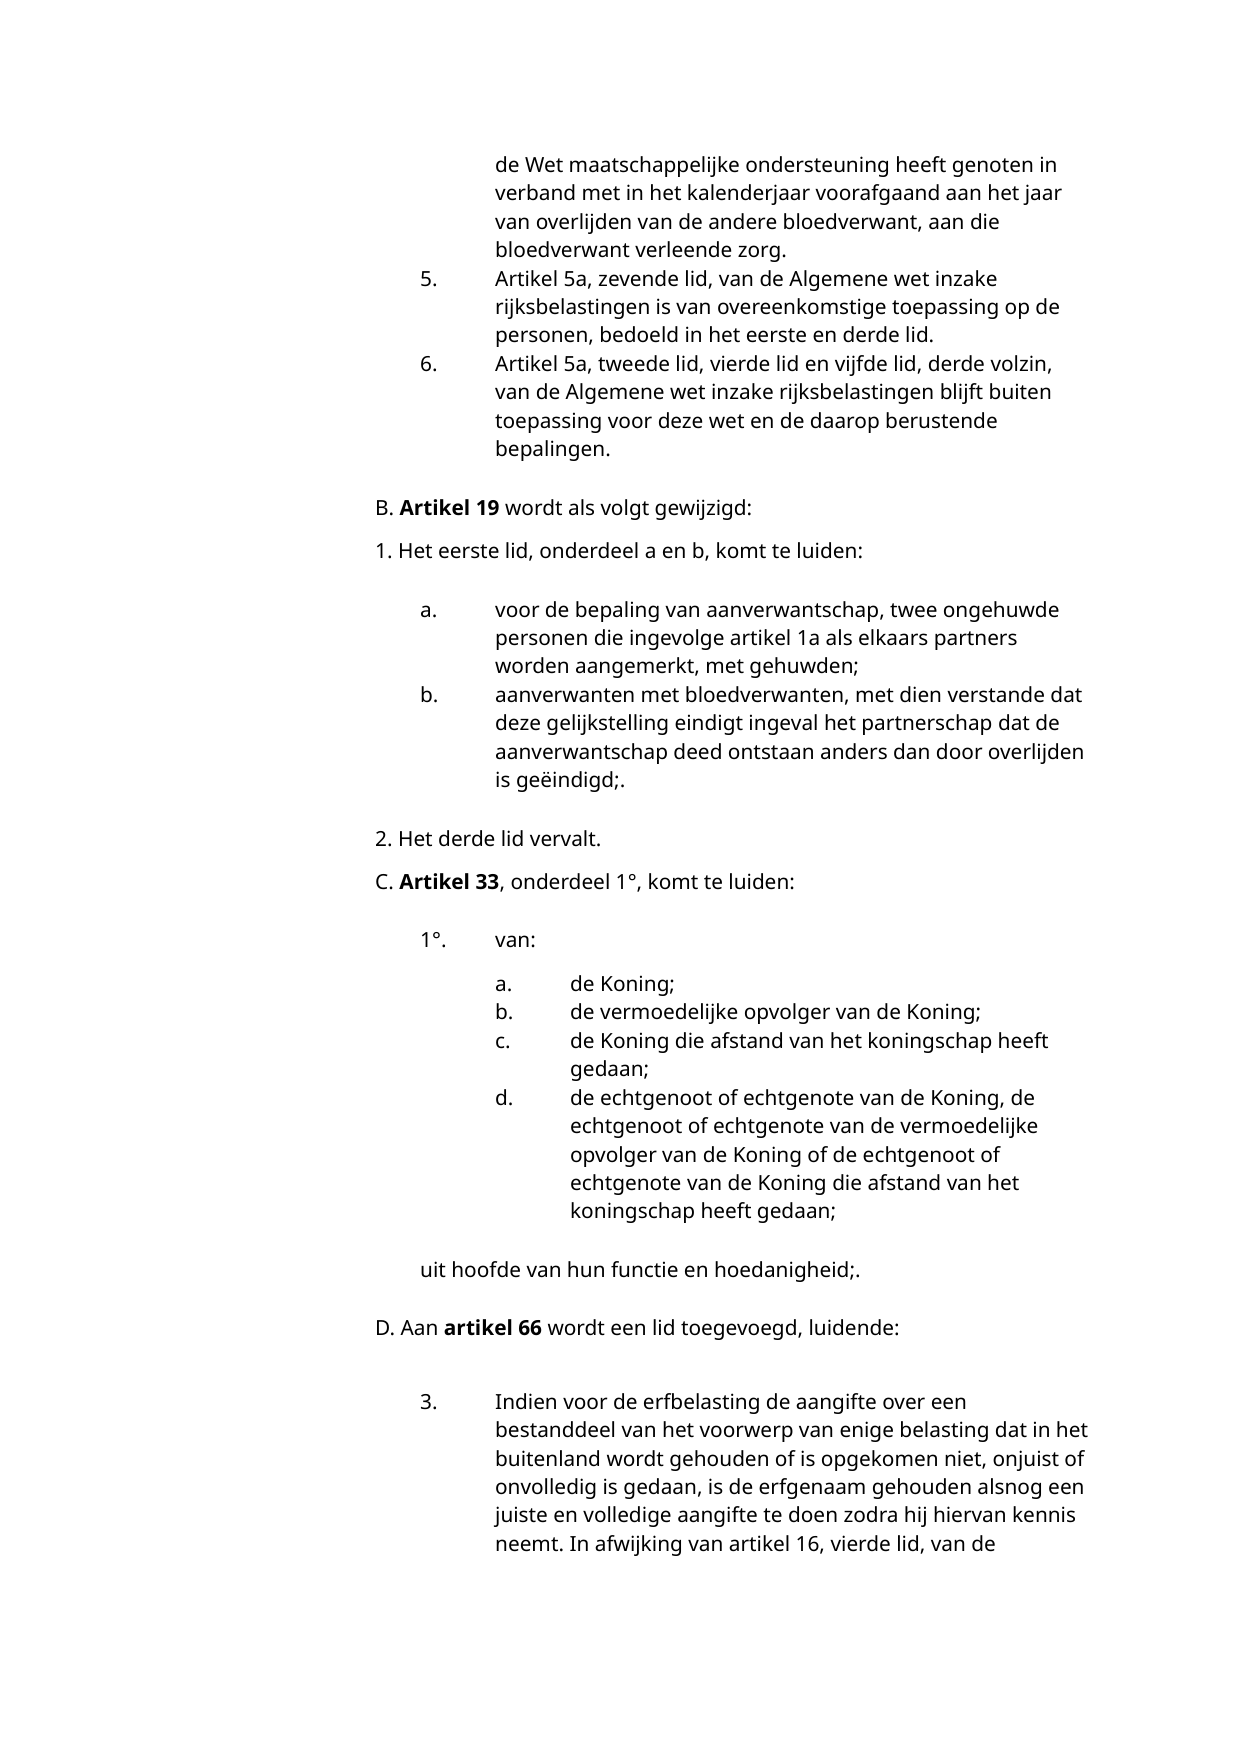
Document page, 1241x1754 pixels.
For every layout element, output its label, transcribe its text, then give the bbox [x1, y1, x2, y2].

text B. Artikel 19 wordt als volgt gewijzigd: [375, 493, 1090, 521]
list voor de bepaling van aanverwantschap, twee ongehuwde personen die ingevolge artikel 1a als elkaars partners worden aangemerkt, met gehuwden; [420, 595, 1090, 680]
text uit hoofde van hun functie en hoedanigheid;. [420, 1255, 1090, 1283]
list aanverwanten met bloedverwanten, met dien verstande dat deze gelijkstelling eindigt ingeval het partnerschap dat de aanverwantschap deed ontstaan anders dan door overlijden is geëindigd;. [420, 680, 1090, 794]
list de Koning die afstand van het koningschap heeft gedaan; [495, 1026, 1090, 1083]
text D. Aan artikel 66 wordt een lid toegevoegd, luidende: [375, 1313, 1090, 1342]
list de Koning; [495, 969, 1090, 997]
list de Wet maatschappelijke ondersteuning heeft genoten in verband met in het kalenderjaar voorafgaand aan het jaar van overlijden van de andere bloedverwant, aan die bloedverwant verleende zorg. [420, 150, 1090, 264]
list de echtgenoot of echtgenote van de Koning, de echtgenoot of echtgenote van de vermoedelijke opvolger van de Koning of de echtgenoot of echtgenote van de Koning die afstand van het koningschap heeft gedaan; [495, 1083, 1090, 1225]
text 1. Het eerste lid, onderdeel a en b, komt te luiden: [375, 536, 1090, 565]
text 2. Het derde lid vervalt. [375, 824, 1090, 852]
text C. Artikel 33, onderdeel 1°, komt te luiden: [375, 867, 1090, 896]
list Indien voor de erfbelasting de aangifte over een bestanddeel van het voorwerp van enige belasting dat in het buitenland wordt gehouden of is opgekomen niet, onjuist of onvolledig is gedaan, is de erfgenaam gehouden alsnog een juiste en volledige aangifte te doen zodra hij hiervan kennis neemt. In afwijking van artikel 16, vierde lid, van de [420, 1387, 1090, 1557]
list van: [420, 926, 1090, 954]
list Artikel 5a, tweede lid, vierde lid en vijfde lid, derde volzin, van de Algemene wet inzake rijksbelastingen blijft buiten toepassing voor deze wet en de daarop berustende bepalingen. [420, 349, 1090, 463]
list de vermoedelijke opvolger van de Koning; [495, 997, 1090, 1026]
list Artikel 5a, zevende lid, van de Algemene wet inzake rijksbelastingen is van overeenkomstige toepassing op de personen, bedoeld in het eerste en derde lid. [420, 264, 1090, 349]
